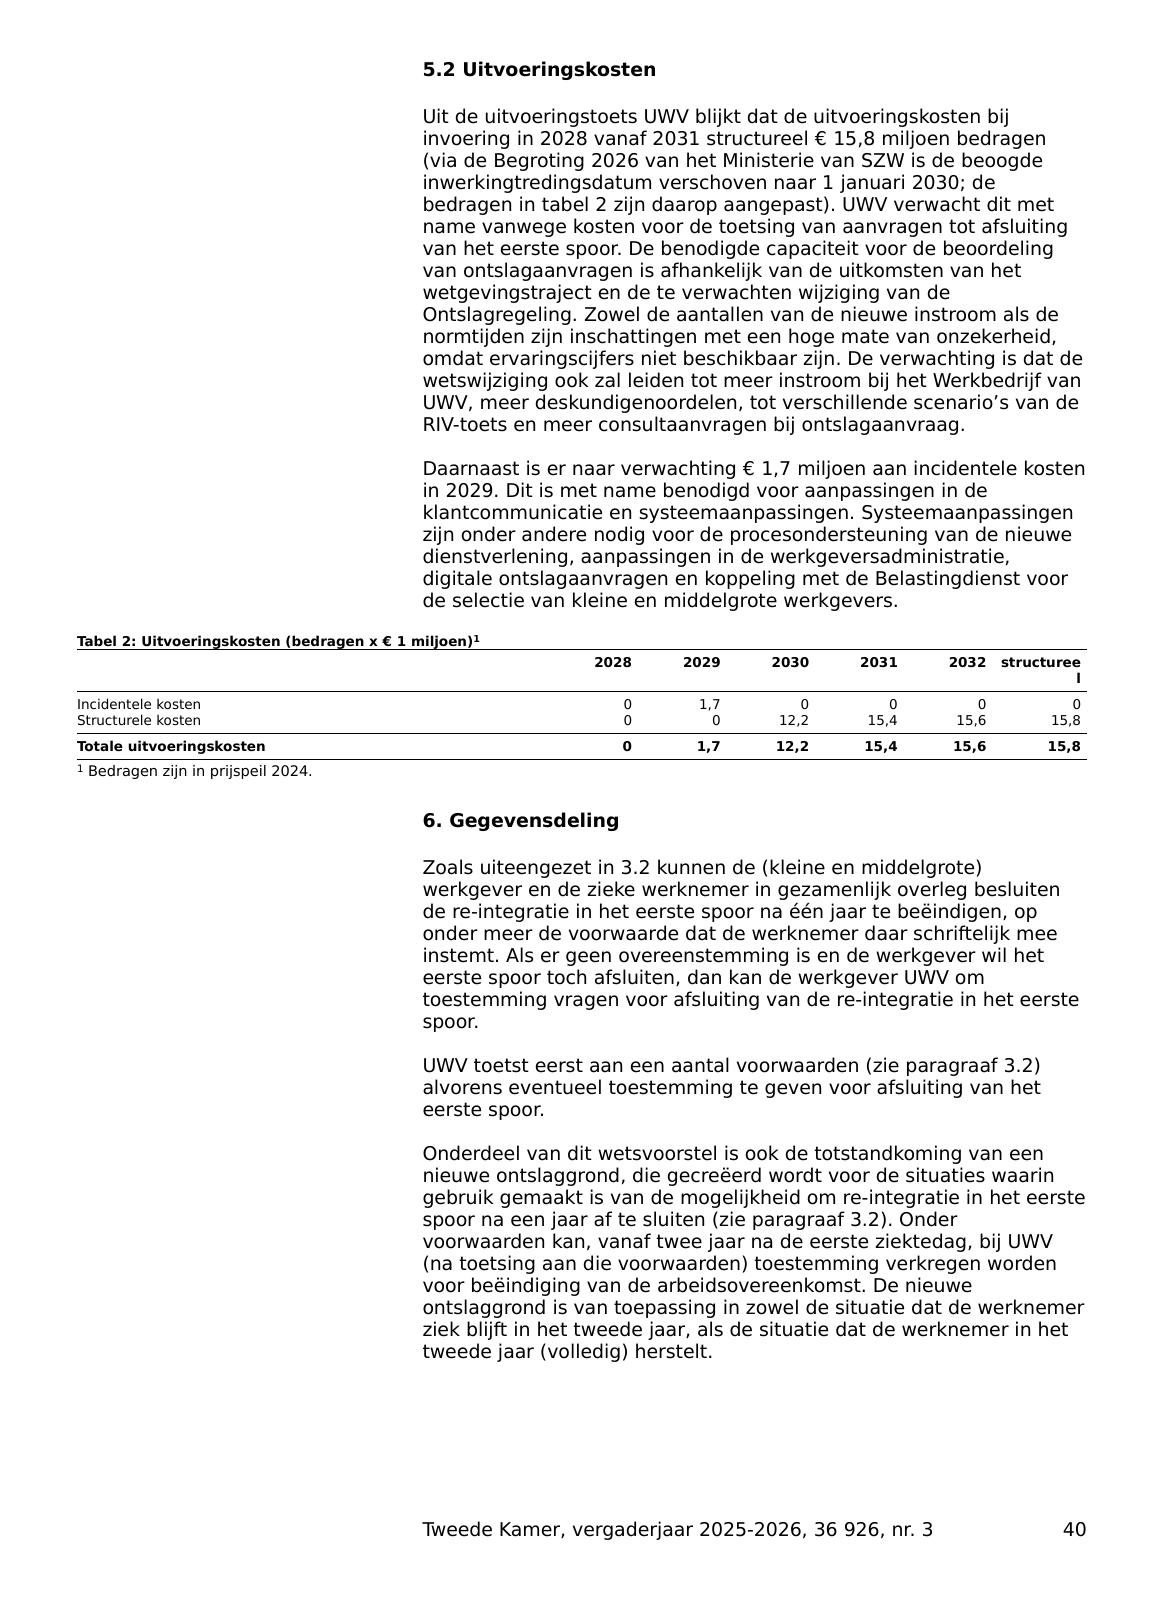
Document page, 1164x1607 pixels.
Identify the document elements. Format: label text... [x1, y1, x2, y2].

table_cell 0 [549, 713, 638, 733]
table_cell 2028 [549, 650, 638, 691]
text Uit de uitvoeringstoets UWV blijkt dat de uitvoeringskosten bij invoering in 2028 vanaf 2031 structureel € 15,8 miljoen bedragen (via de Begroting 2026 van het Ministerie van SZW is de beoogde inwerkingtredingsdatum verschoven naar 1 januari 2030; de bedragen in tabel 2 zijn daarop aangepast). UWV verwacht dit met name vanwege kosten voor de toetsing van aanvragen tot afsluiting van het eerste spoor. De benodigde capaciteit voor de beoordeling van ontslagaanvragen is afhankelijk van de uitkomsten van het wetgevingstraject en de te verwachten wijziging van de Ontslagregeling. Zowel de aantallen van de nieuwe instroom als de normtijden zijn inschattingen met een hoge mate van onzekerheid, omdat ervaringscijfers niet beschikbaar zijn. De verwachting is dat de wetswijziging ook zal leiden tot meer instroom bij het Werkbedrijf van UWV, meer deskundigenoordelen, tot verschillende scenario’s van de RIV-toets en meer consultaanvragen bij ontslagaanvraag. [422, 106, 1087, 436]
table_cell 15,8 [992, 734, 1087, 759]
table_cell 0 [992, 692, 1087, 713]
text Daarnaast is er naar verwachting € 1,7 miljoen aan incidentele kosten in 2029. Dit is met name benodigd voor aanpassingen in de klantcommunicatie en systeemaanpassingen. Systeemaanpassingen zijn onder andere nodig voor de procesondersteuning van de nieuwe dienstverlening, aanpassingen in de werkgeversadministratie, digitale ontslagaanvragen en koppeling met de Belastingdienst voor de selectie van kleine en middelgrote werkgevers. [422, 458, 1087, 612]
table_cell 0 [815, 692, 903, 713]
table_cell 1,7 [638, 734, 726, 759]
table_cell 0 [638, 713, 726, 733]
subtitle 6. Gegevensdeling [422, 810, 1087, 832]
table_cell 12,2 [726, 713, 815, 733]
table_cell 0 [549, 734, 638, 759]
table_cell 2031 [815, 650, 903, 691]
table_cell 1,7 [638, 692, 726, 713]
table_cell 0 [726, 692, 815, 713]
table_cell 15,6 [904, 713, 992, 733]
table_cell 2032 [904, 650, 992, 691]
table_cell [77, 650, 549, 691]
table_cell 1 Bedragen zijn in prijspeil 2024. [77, 760, 1087, 780]
table_cell 15,8 [992, 713, 1087, 733]
table_cell structureel [992, 650, 1087, 691]
table_cell 2030 [726, 650, 815, 691]
table_cell 2029 [638, 650, 726, 691]
table_cell Incidentele kosten [77, 692, 549, 713]
text UWV toetst eerst aan een aantal voorwaarden (zie paragraaf 3.2) alvorens eventueel toestemming te geven voor afsluiting van het eerste spoor. [422, 1055, 1087, 1121]
text Onderdeel van dit wetsvoorstel is ook de totstandkoming van een nieuwe ontslaggrond, die gecreëerd wordt voor de situaties waarin gebruik gemaakt is van de mogelijkheid om re-integratie in het eerste spoor na een jaar af te sluiten (zie paragraaf 3.2). Onder voorwaarden kan, vanaf twee jaar na de eerste ziektedag, bij UWV (na toetsing aan die voorwaarden) toestemming verkregen worden voor beëindiging van de arbeidsovereenkomst. De nieuwe ontslaggrond is van toepassing in zowel de situatie dat de werknemer ziek blijft in het tweede jaar, als de situatie dat de werknemer in het tweede jaar (volledig) herstelt. [422, 1143, 1087, 1363]
table_cell 15,4 [815, 734, 903, 759]
table_cell 0 [549, 692, 638, 713]
subtitle 5.2 Uitvoeringskosten [422, 59, 1087, 81]
table_cell 0 [904, 692, 992, 713]
table_cell Totale uitvoeringskosten [77, 734, 549, 759]
table_header Tabel 2: Uitvoeringskosten (bedragen x € 1 miljoen)1 [77, 634, 1087, 649]
table_cell 15,4 [815, 713, 903, 733]
text Zoals uiteengezet in 3.2 kunnen de (kleine en middelgrote) werkgever en de zieke werknemer in gezamenlijk overleg besluiten de re-integratie in het eerste spoor na één jaar te beëindigen, op onder meer de voorwaarde dat de werknemer daar schriftelijk mee instemt. Als er geen overeenstemming is en de werkgever wil het eerste spoor toch afsluiten, dan kan de werkgever UWV om toestemming vragen voor afsluiting van de re-integratie in het eerste spoor. [422, 857, 1087, 1033]
table_cell 15,6 [904, 734, 992, 759]
table_cell Structurele kosten [77, 713, 549, 733]
table_cell 12,2 [726, 734, 815, 759]
